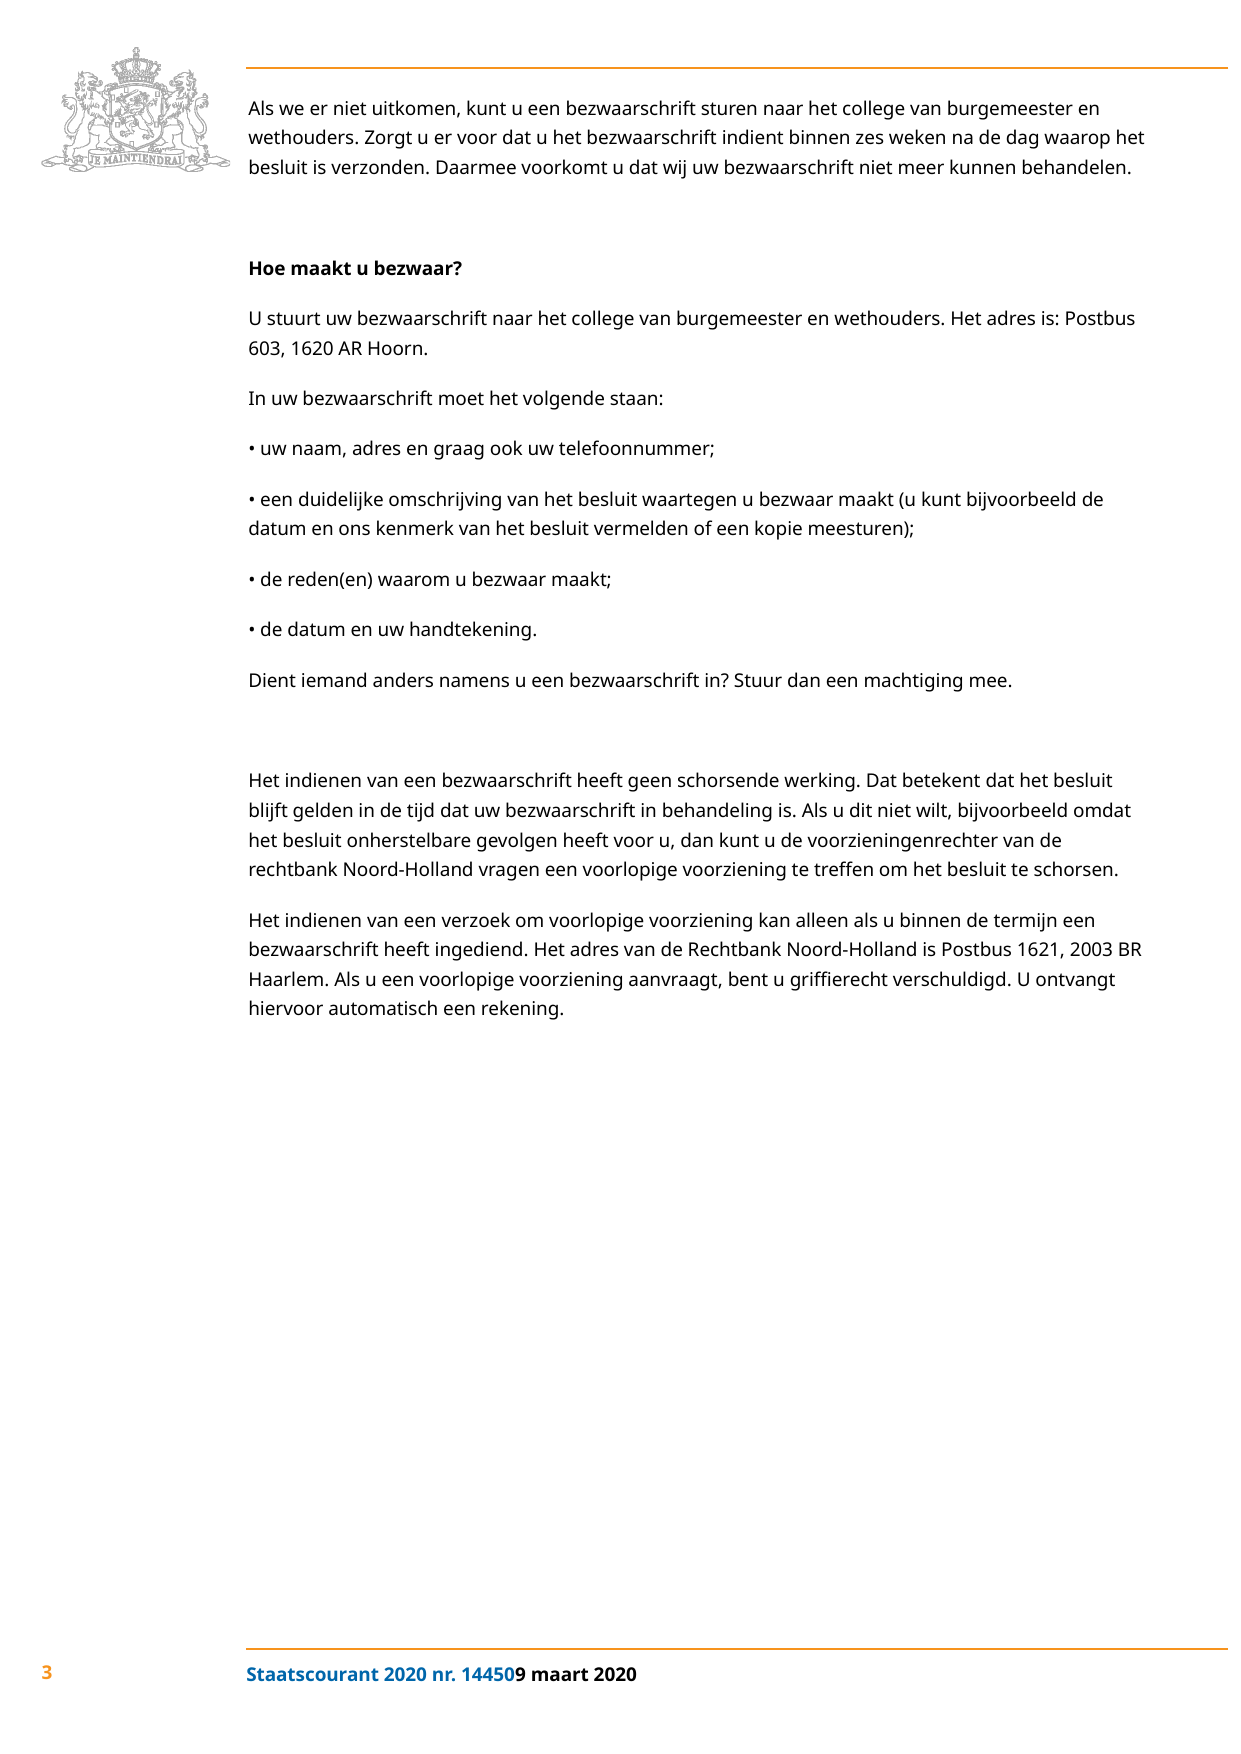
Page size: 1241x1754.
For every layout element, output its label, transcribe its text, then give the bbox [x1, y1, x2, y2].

text U stuurt uw bezwaarschrift naar het college van burgemeester en wethouders. Het adres is: Postbus 603, 1620 AR Hoorn. [248, 305, 1152, 361]
picture [41, 47, 231, 172]
text In uw bezwaarschrift moet het volgende staan: [248, 385, 1152, 411]
text • uw naam, adres en graag ook uw telefoonnummer; [248, 436, 1152, 461]
text Het indienen van een bezwaarschrift heeft geen schorsende werking. Dat betekent dat het besluit blijft gelden in de tijd dat uw bezwaarschrift in behandeling is. Als u dit niet wilt, bijvoorbeeld omdat het besluit onherstelbare gevolgen heeft voor u, dan kunt u de voorzieningenrechter van de rechtbank Noord-Holland vragen een voorlopige voorziening te treffen om het besluit te schorsen. [248, 768, 1152, 882]
text • de reden(en) waarom u bezwaar maakt; [248, 566, 1152, 592]
text • een duidelijke omschrijving van het besluit waartegen u bezwaar maakt (u kunt bijvoorbeeld de datum en ons kenmerk van het besluit vermelden of een kopie meesturen); [248, 486, 1152, 541]
text • de datum en uw handtekening. [248, 616, 1152, 642]
text Als we er niet uitkomen, kunt u een bezwaarschrift sturen naar het college van burgemeester en wethouders. Zorgt u er voor dat u het bezwaarschrift indient binnen zes weken na de dag waarop het besluit is verzonden. Daarmee voorkomt u dat wij uw bezwaarschrift niet meer kunnen behandelen. [248, 95, 1152, 180]
text Dient iemand anders namens u een bezwaarschrift in? Stuur dan een machtiging mee. [248, 667, 1152, 693]
text Hoe maakt u bezwaar? [248, 255, 1152, 281]
text Het indienen van een verzoek om voorlopige voorziening kan alleen als u binnen de termijn een bezwaarschrift heeft ingediend. Het adres van de Rechtbank Noord-Holland is Postbus 1621, 2003 BR Haarlem. Als u een voorlopige voorziening aanvraagt, bent u griffierecht verschuldigd. U ontvangt hiervoor automatisch een rekening. [248, 907, 1152, 1021]
